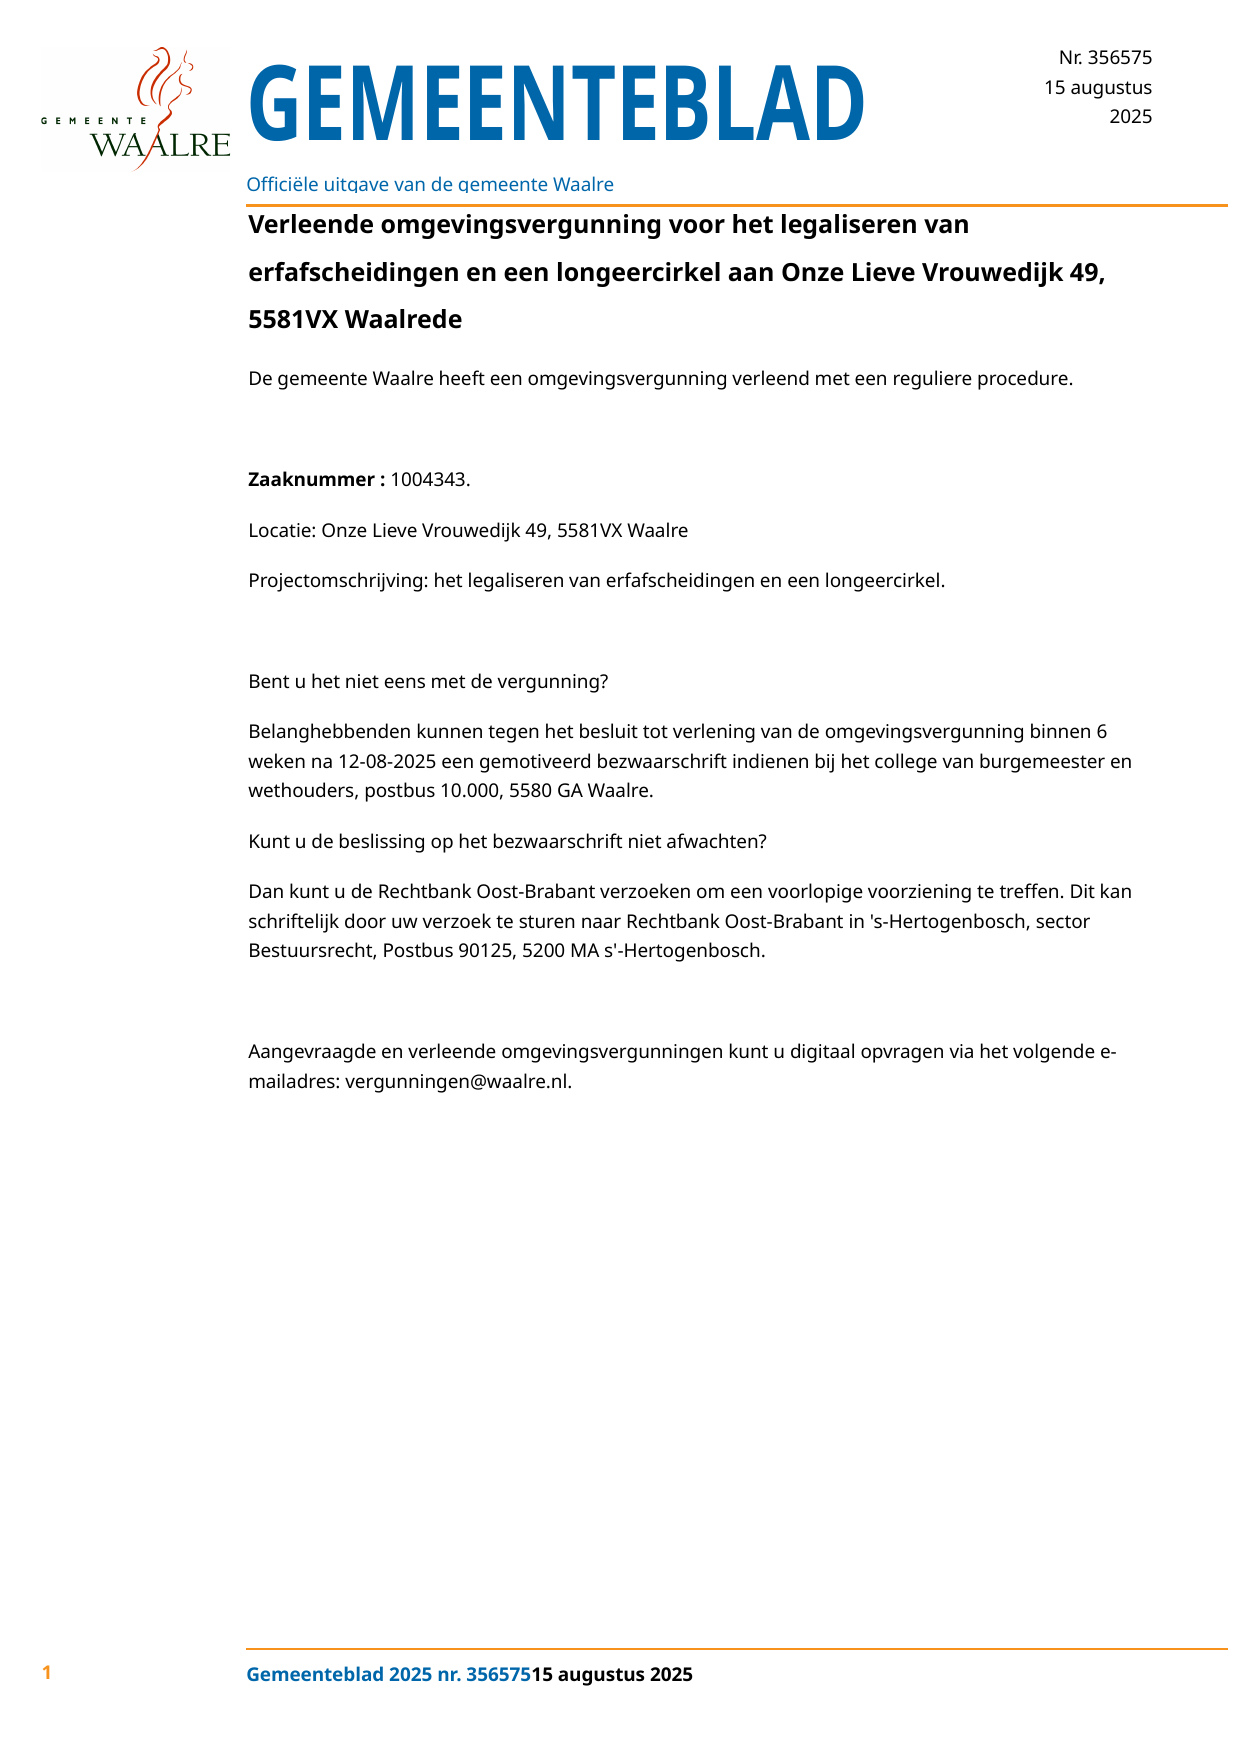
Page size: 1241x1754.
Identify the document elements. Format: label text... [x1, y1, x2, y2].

text Belanghebbenden kunnen tegen het besluit tot verlening van de omgevingsvergunning binnen 6 weken na 12-08-2025 een gemotiveerd bezwaarschrift indienen bij het college van burgemeester en wethouders, postbus 10.000, 5580 GA Waalre. [248, 718, 1152, 803]
text Kunt u de beslissing op het bezwaarschrift niet afwachten? [248, 828, 1152, 854]
picture [41, 47, 231, 172]
text Aangevraagde en verleende omgevingsvergunningen kunt u digitaal opvragen via het volgende e-mailadres: vergunningen@waalre.nl. [248, 1038, 1152, 1094]
text Locatie: Onze Lieve Vrouwedijk 49, 5581VX Waalre [248, 517, 1152, 542]
text Dan kunt u de Rechtbank Oost-Brabant verzoeken om een voorlopige voorziening te treffen. Dit kan schriftelijk door uw verzoek te sturen naar Rechtbank Oost-Brabant in 's-Hertogenbosch, sector Bestuursrecht, Postbus 90125, 5200 MA s'-Hertogenbosch. [248, 878, 1152, 963]
text Bent u het niet eens met de vergunning? [248, 668, 1152, 694]
text Projectomschrijving: het legaliseren van erfafscheidingen en een longeercirkel. [248, 567, 1152, 593]
text Zaaknummer : 1004343. [248, 466, 1152, 492]
text De gemeente Waalre heeft een omgevingsvergunning verleend met een reguliere procedure. [248, 366, 1152, 391]
text Verleende omgevingsvergunning voor het legaliseren van erfafscheidingen en een longeercirkel aan Onze Lieve Vrouwedijk 49, 5581VX Waalrede [248, 207, 1152, 336]
